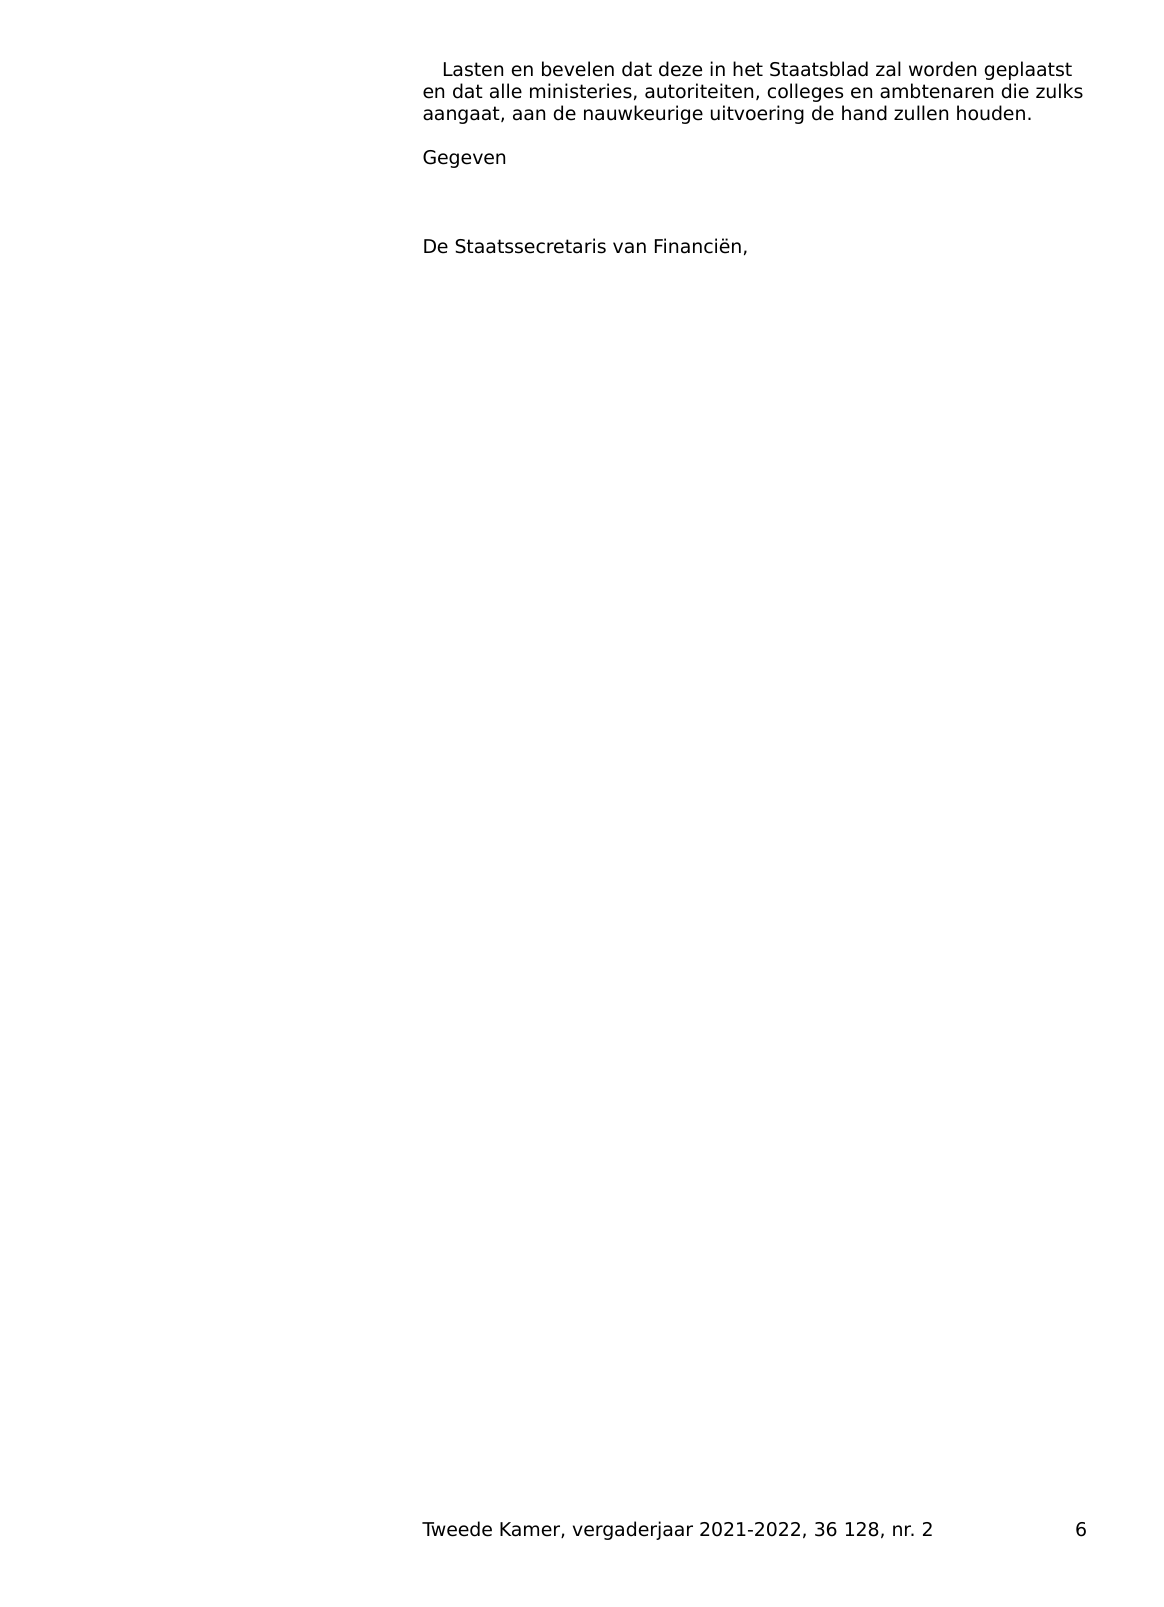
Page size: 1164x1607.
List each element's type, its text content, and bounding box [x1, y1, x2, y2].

text De Staatssecretaris van Financiën, [422, 236, 1087, 258]
text Gegeven [422, 147, 1087, 169]
text Lasten en bevelen dat deze in het Staatsblad zal worden geplaatst en dat alle ministeries, autoriteiten, colleges en ambtenaren die zulks aangaat, aan de nauwkeurige uitvoering de hand zullen houden. [422, 59, 1087, 125]
